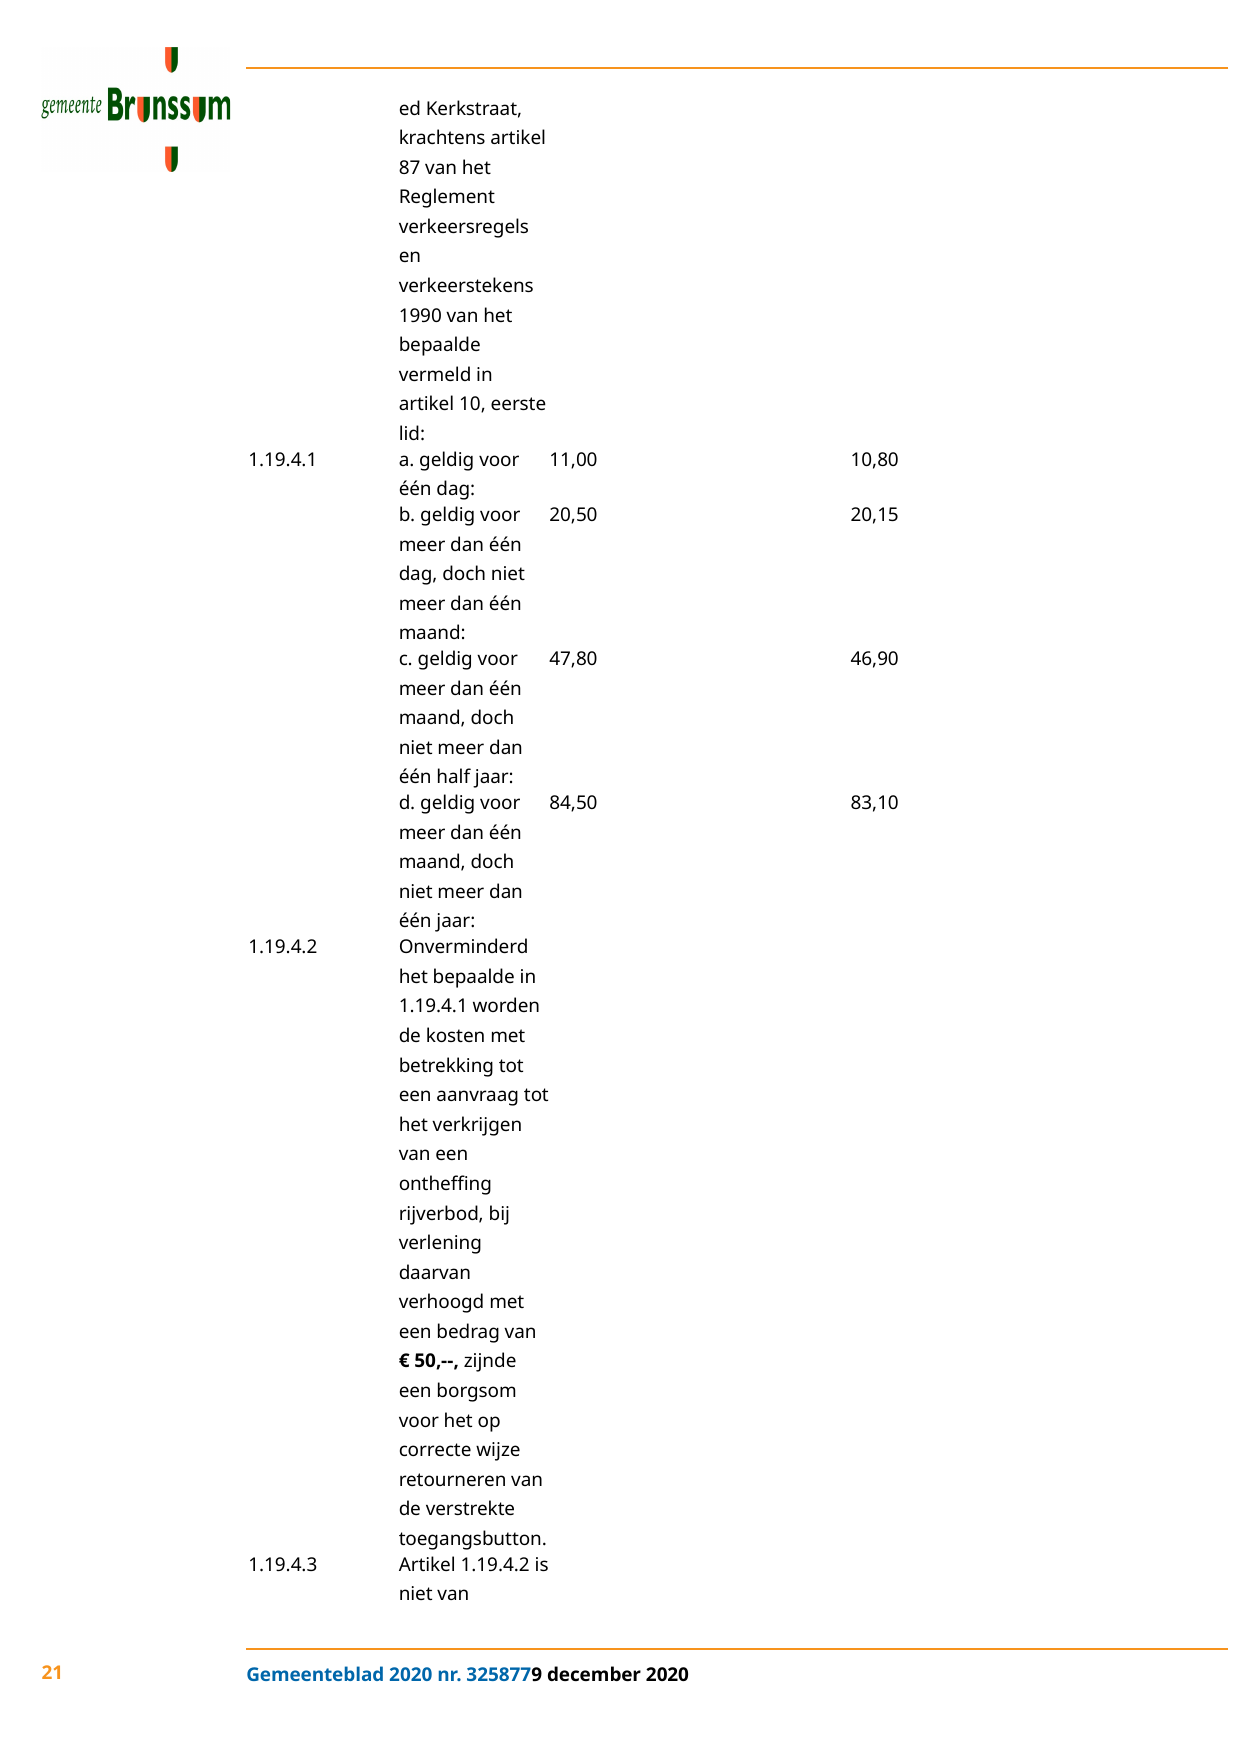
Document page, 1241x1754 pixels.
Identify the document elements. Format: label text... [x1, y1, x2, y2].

table_cell [549, 934, 850, 1551]
table_cell [248, 789, 398, 933]
table_cell 1.19.4.3 [248, 1551, 398, 1606]
table_cell 1.19.4.1 [248, 446, 398, 501]
table_cell 47,80 [549, 645, 850, 789]
table_cell [850, 95, 1152, 446]
table_cell 46,90 [850, 645, 1152, 789]
table_cell 10,80 [850, 446, 1152, 501]
table_cell Onverminderd het bepaalde in 1.19.4.1 worden de kosten met betrekking tot een aanvraag tot het verkrijgen van een ontheffing rijverbod, bij verlening daarvan verhoogd met een bedrag van € 50,--, zijnde een borgsom voor het op correcte wijze retourneren van de verstrekte toegangsbutton. [399, 934, 549, 1551]
table_cell 20,50 [549, 501, 850, 645]
table_cell [850, 1551, 1152, 1606]
table_cell ed Kerkstraat, krachtens artikel 87 van het Reglement verkeersregels en verkeerstekens 1990 van het bepaalde vermeld in artikel 10, eerste lid: [399, 95, 549, 446]
table_cell [248, 501, 398, 645]
table_cell 84,50 [549, 789, 850, 933]
table_cell 83,10 [850, 789, 1152, 933]
picture [41, 47, 231, 172]
table_cell [248, 95, 398, 446]
table_cell [248, 645, 398, 789]
table_cell d. geldig voor meer dan één maand, doch niet meer dan één jaar: [399, 789, 549, 933]
table_cell b. geldig voor meer dan één dag, doch niet meer dan één maand: [399, 501, 549, 645]
table_cell [549, 95, 850, 446]
table_cell Artikel 1.19.4.2 is niet van [399, 1551, 549, 1606]
table_cell [850, 934, 1152, 1551]
table_cell a. geldig voor één dag: [399, 446, 549, 501]
table_cell 20,15 [850, 501, 1152, 645]
table_cell 11,00 [549, 446, 850, 501]
table_cell c. geldig voor meer dan één maand, doch niet meer dan één half jaar: [399, 645, 549, 789]
table_cell 1.19.4.2 [248, 934, 398, 1551]
table_cell [549, 1551, 850, 1606]
